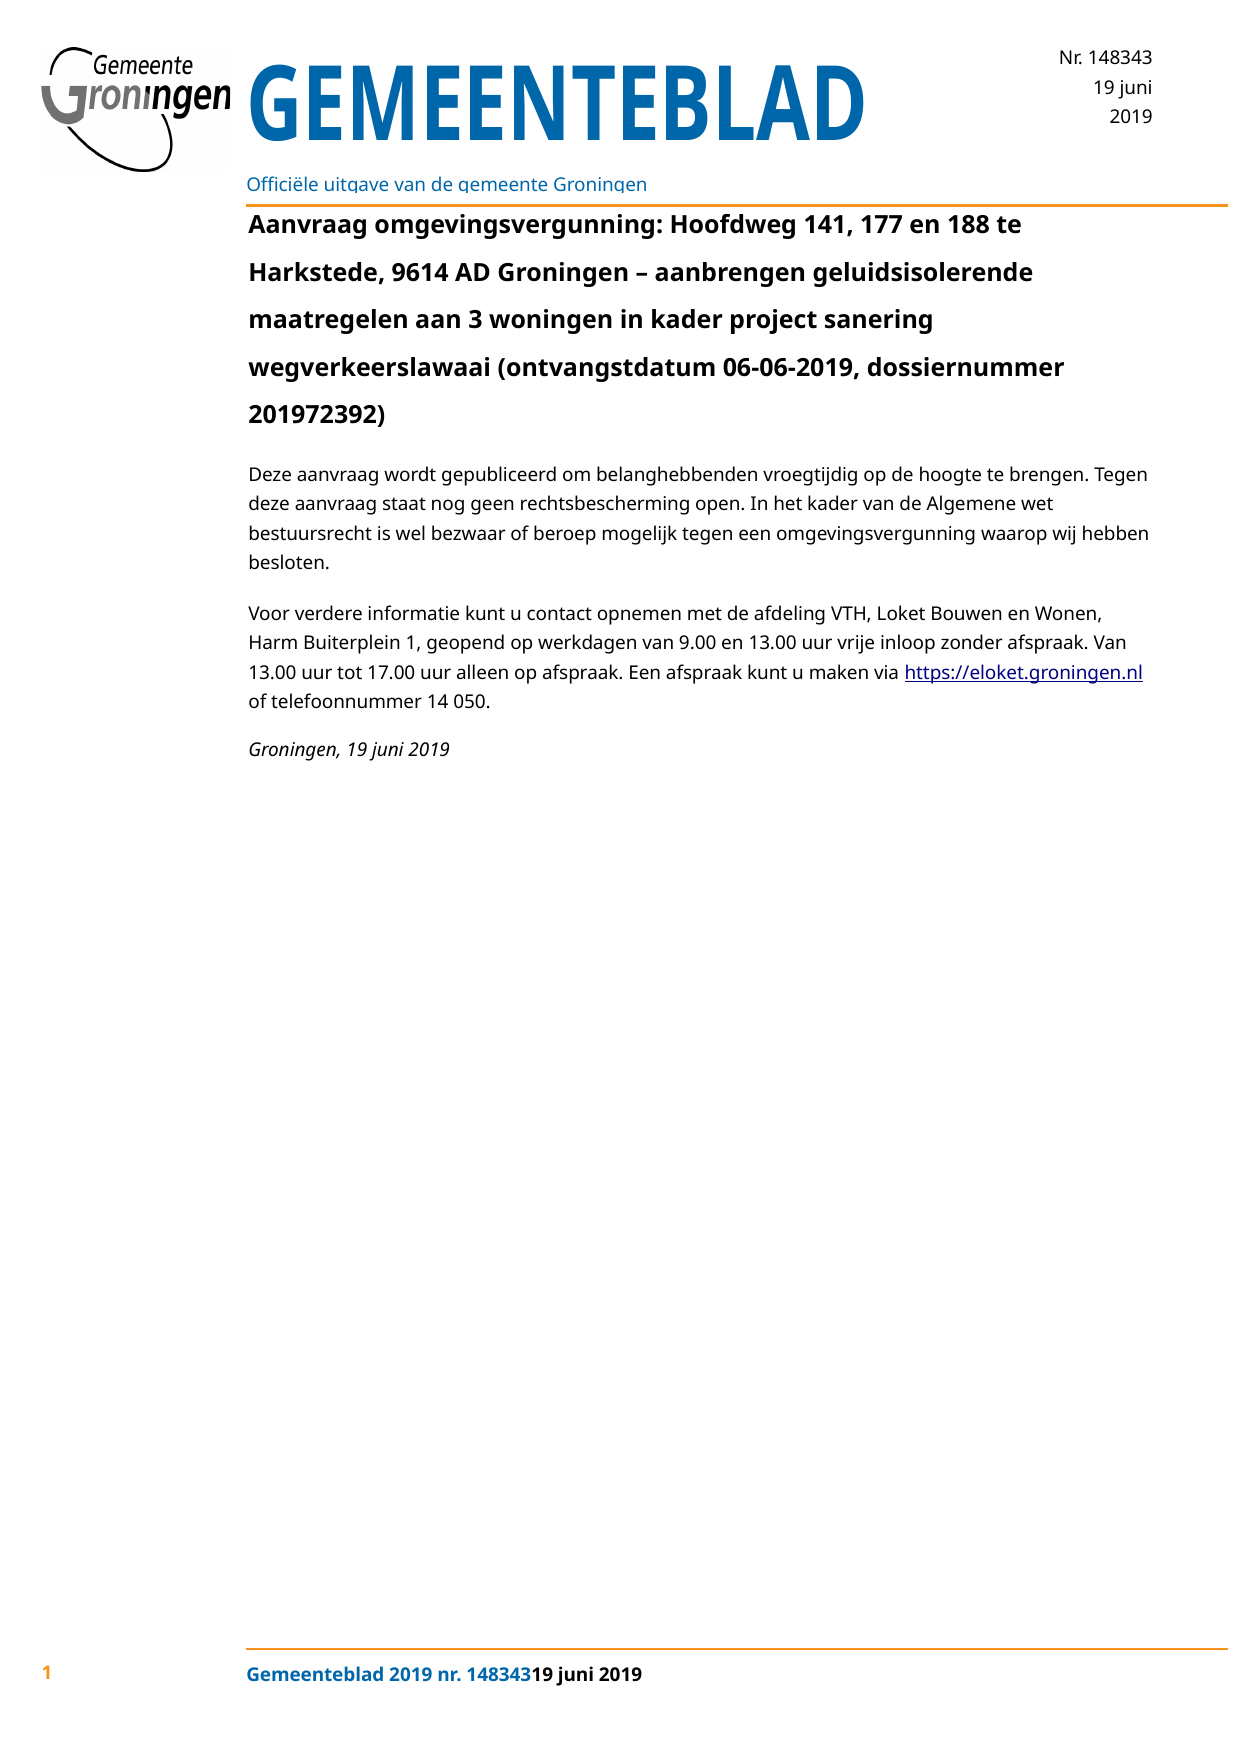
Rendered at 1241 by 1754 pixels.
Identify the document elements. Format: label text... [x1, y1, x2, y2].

text Aanvraag omgevingsvergunning: Hoofdweg 141, 177 en 188 te Harkstede, 9614 AD Groningen – aanbrengen geluidsisolerende maatregelen aan 3 woningen in kader project sanering wegverkeerslawaai (ontvangstdatum 06-06-2019, dossiernummer 201972392) [248, 207, 1152, 431]
picture [41, 47, 231, 172]
text Groningen, 19 juni 2019 [248, 736, 1152, 762]
text Deze aanvraag wordt gepubliceerd om belanghebbenden vroegtijdig op de hoogte te brengen. Tegen deze aanvraag staat nog geen rechtsbescherming open. In het kader van de Algemene wet bestuursrecht is wel bezwaar of beroep mogelijk tegen een omgevingsvergunning waarop wij hebben besloten. [248, 461, 1152, 575]
text Voor verdere informatie kunt u contact opnemen met de afdeling VTH, Loket Bouwen en Wonen, Harm Buiterplein 1, geopend op werkdagen van 9.00 en 13.00 uur vrije inloop zonder afspraak. Van 13.00 uur tot 17.00 uur alleen op afspraak. Een afspraak kunt u maken via https://eloket.groningen.nl of telefoonnummer 14 050. [248, 600, 1152, 714]
